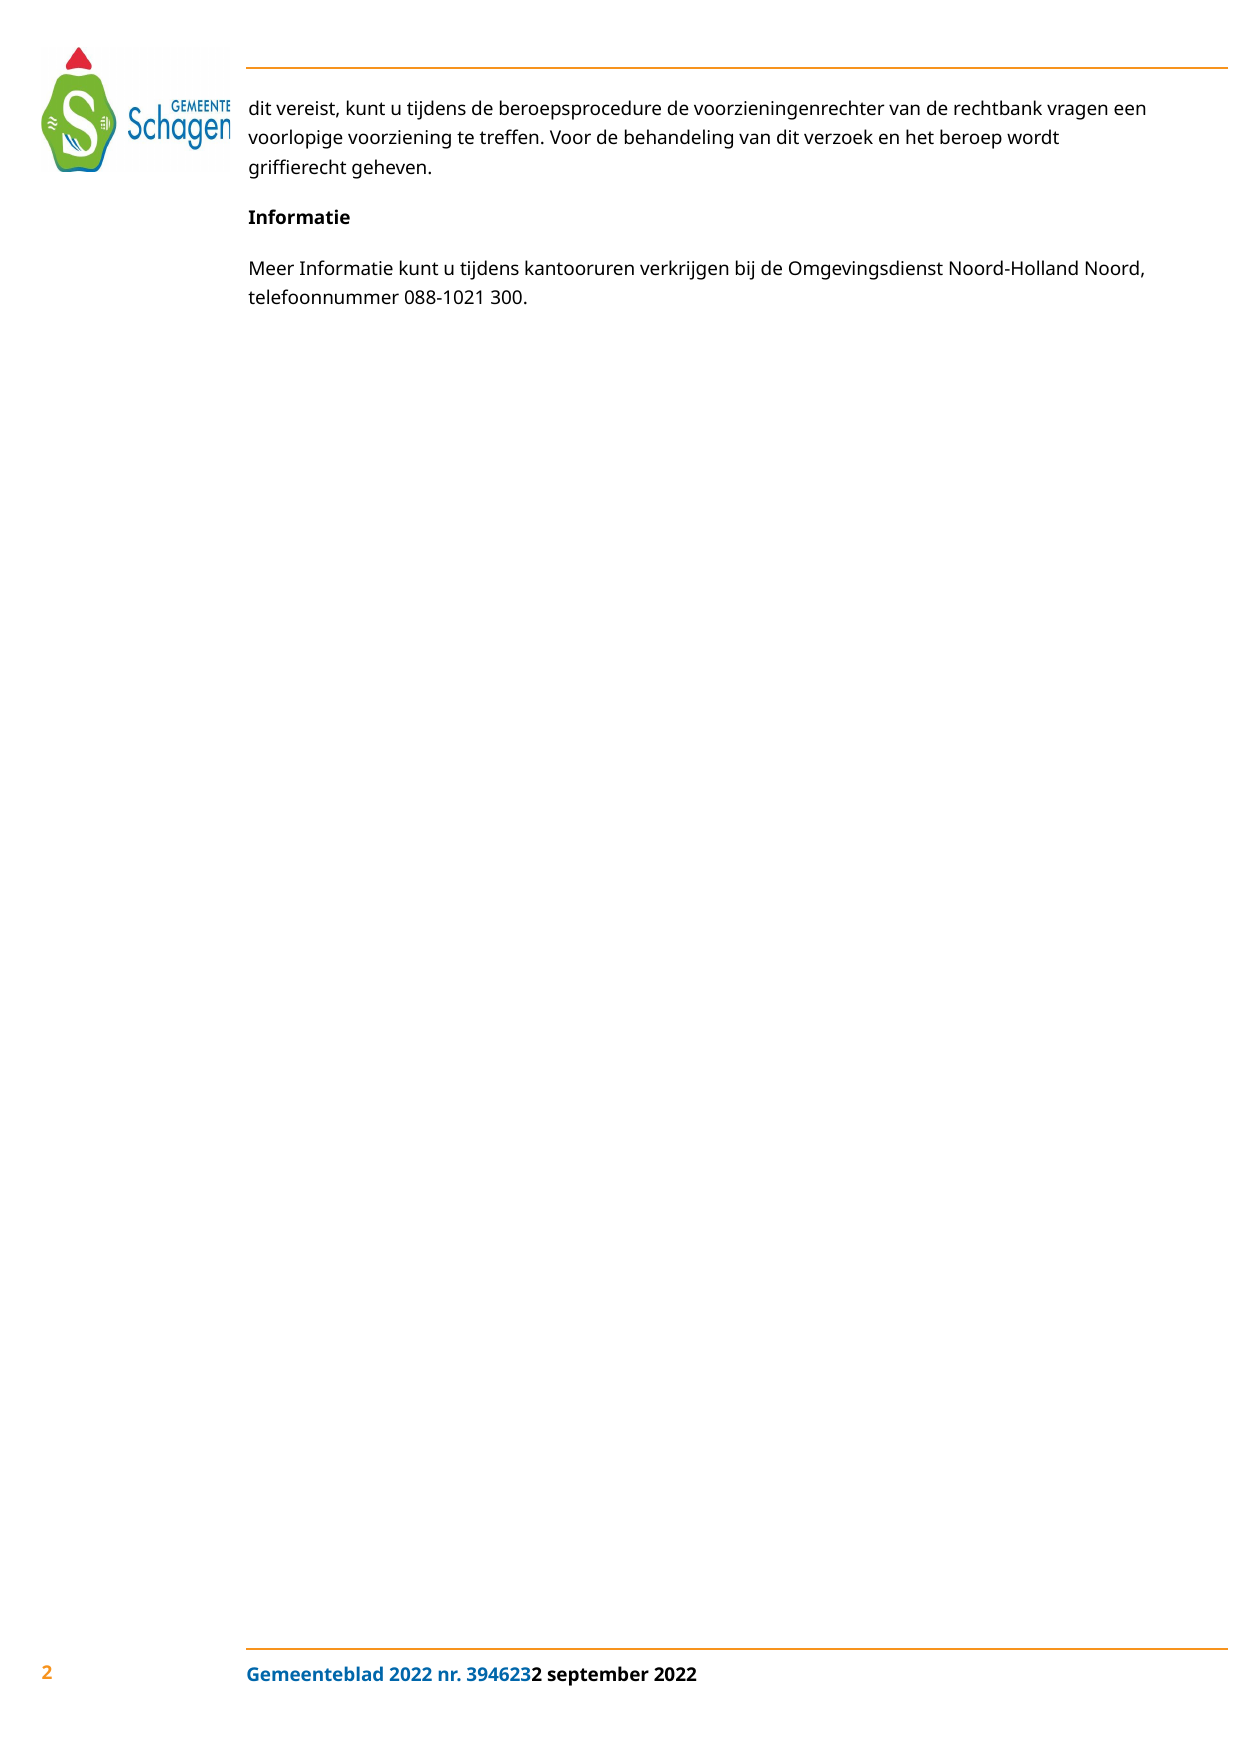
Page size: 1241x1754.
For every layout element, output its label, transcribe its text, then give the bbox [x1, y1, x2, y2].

text dit vereist, kunt u tijdens de beroepsprocedure de voorzieningenrechter van de rechtbank vragen een voorlopige voorziening te treffen. Voor de behandeling van dit verzoek en het beroep wordt griffierecht geheven. [248, 95, 1152, 180]
picture [41, 47, 231, 172]
text Meer Informatie kunt u tijdens kantooruren verkrijgen bij de Omgevingsdienst Noord-Holland Noord, telefoonnummer 088-1021 300. [248, 255, 1152, 310]
text Informatie [248, 204, 1152, 230]
